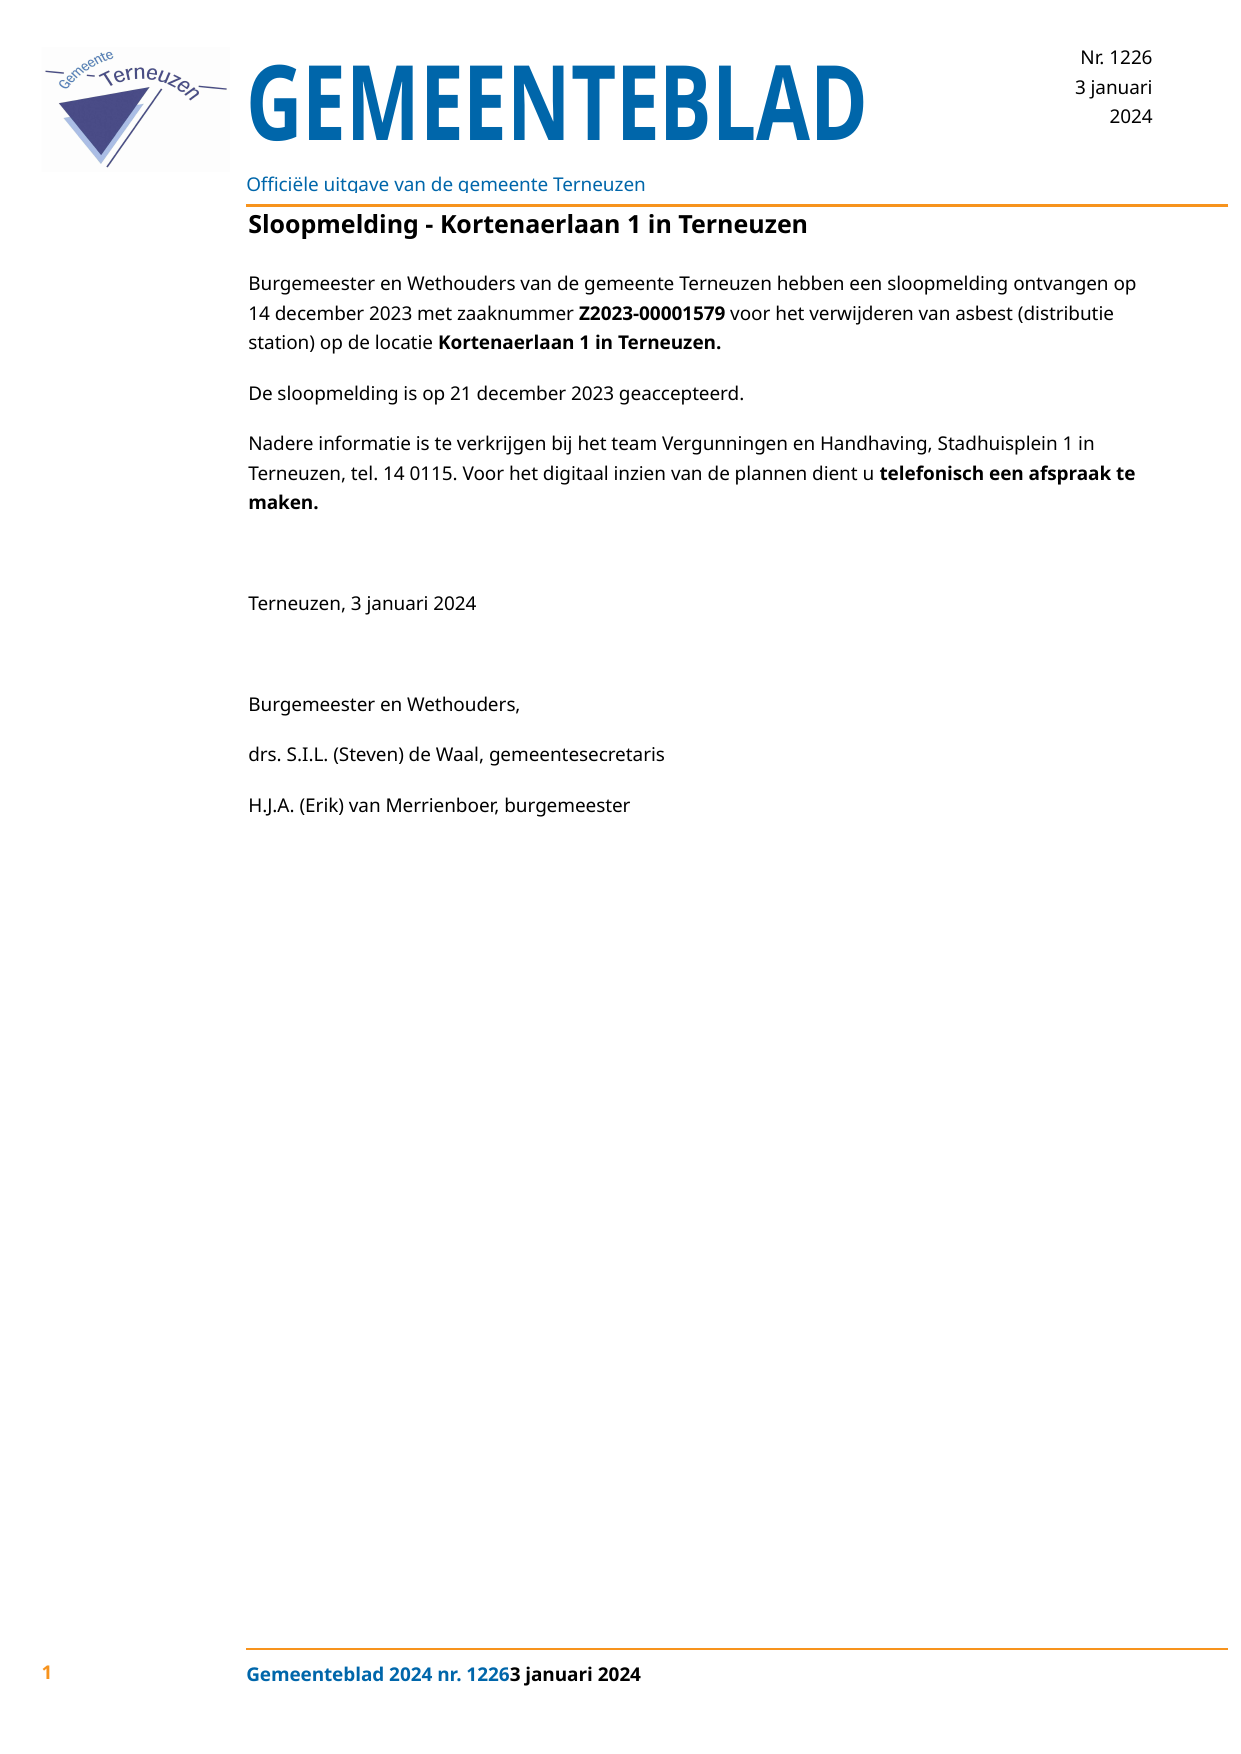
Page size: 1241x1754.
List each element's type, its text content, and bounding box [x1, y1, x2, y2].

text Nadere informatie is te verkrijgen bij het team Vergunningen en Handhaving, Stadhuisplein 1 in Terneuzen, tel. 14 0115. Voor het digitaal inzien van de plannen dient u telefonisch een afspraak te maken. [248, 430, 1152, 515]
picture [41, 47, 231, 172]
text H.J.A. (Erik) van Merrienboer, burgemeester [248, 792, 1152, 818]
text De sloopmelding is op 21 december 2023 geaccepteerd. [248, 380, 1152, 406]
text Terneuzen, 3 januari 2024 [248, 590, 1152, 616]
text drs. S.I.L. (Steven) de Waal, gemeentesecretaris [248, 742, 1152, 767]
text Sloopmelding - Kortenaerlaan 1 in Terneuzen [248, 207, 1152, 241]
text Burgemeester en Wethouders van de gemeente Terneuzen hebben een sloopmelding ontvangen op 14 december 2023 met zaaknummer Z2023-00001579 voor het verwijderen van asbest (distributie station) op de locatie Kortenaerlaan 1 in Terneuzen. [248, 270, 1152, 355]
text Burgemeester en Wethouders, [248, 691, 1152, 717]
